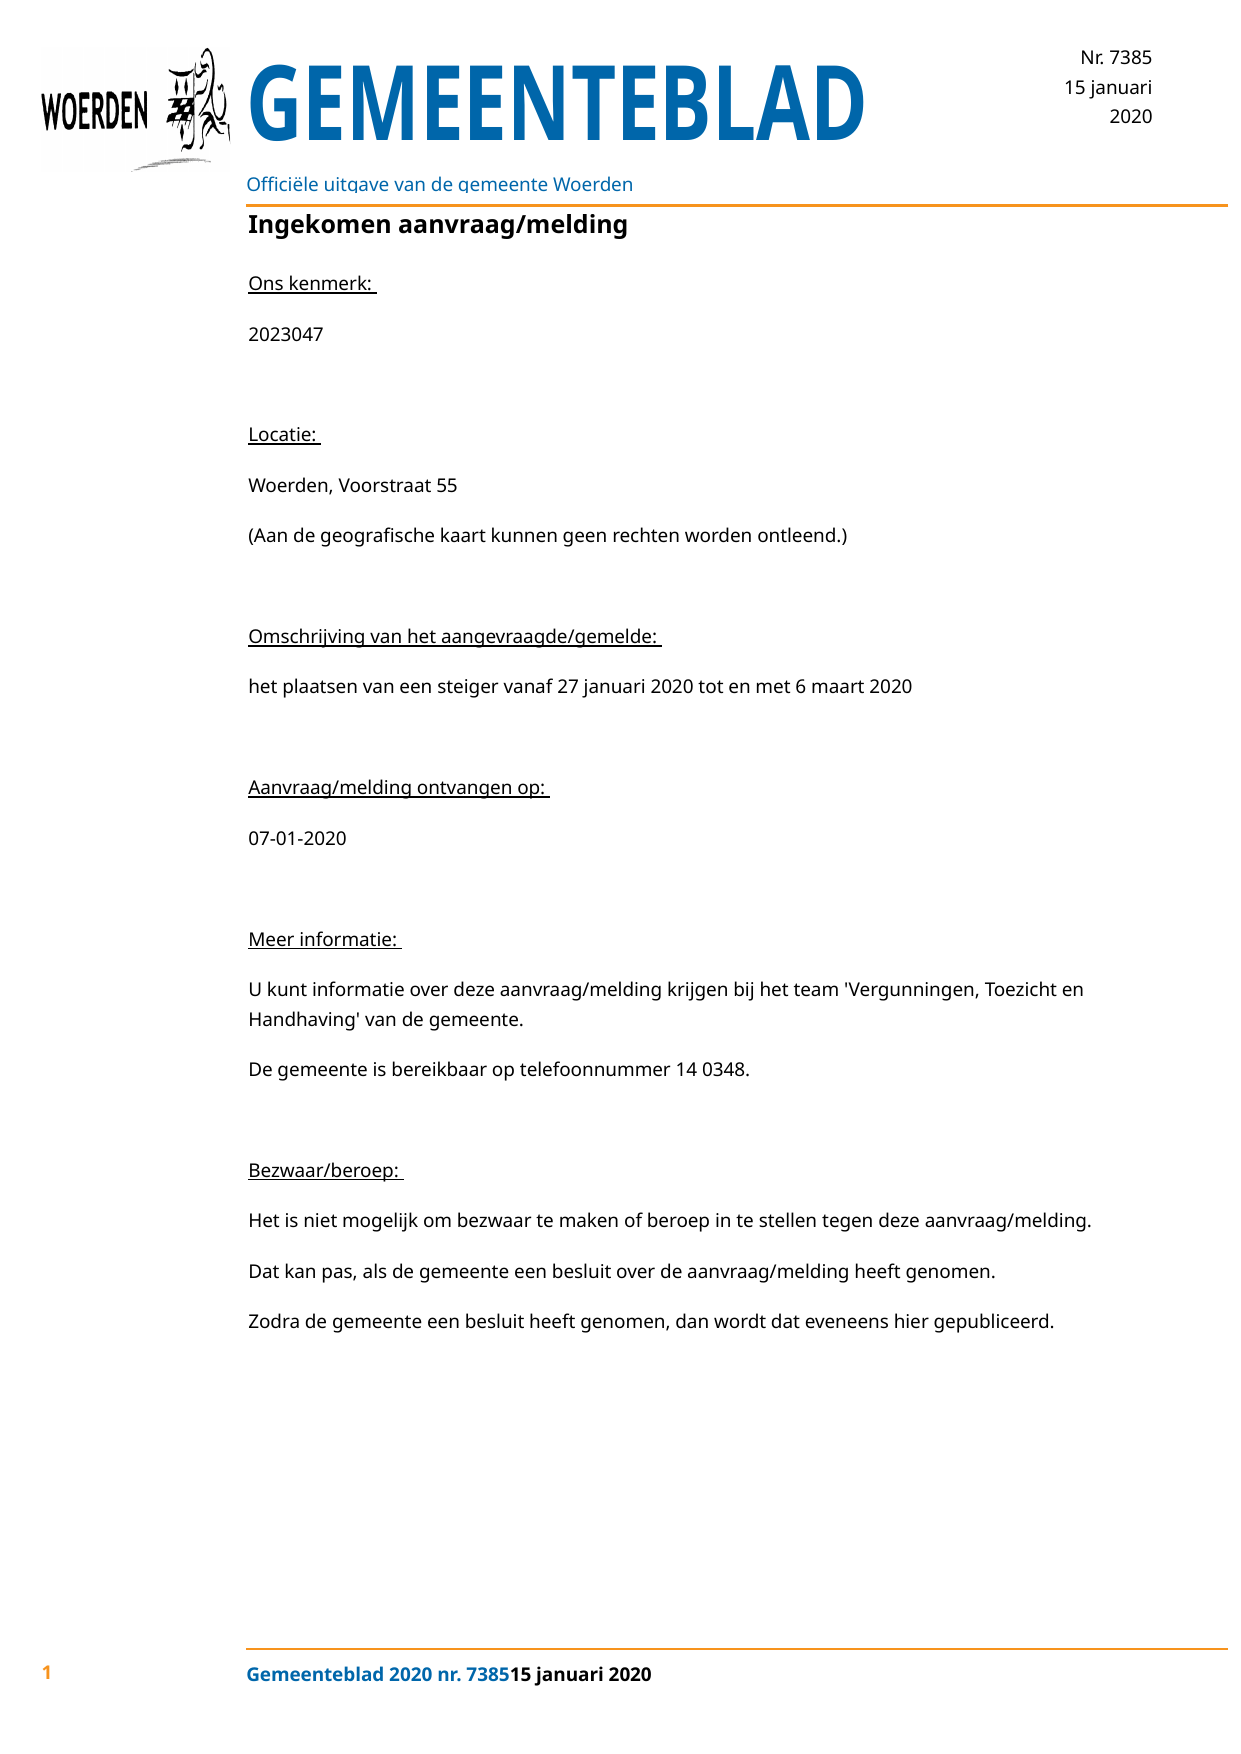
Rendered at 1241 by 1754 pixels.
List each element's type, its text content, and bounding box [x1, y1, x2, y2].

text 07-01-2020 [248, 825, 1152, 851]
text Dat kan pas, als de gemeente een besluit over de aanvraag/melding heeft genomen. [248, 1258, 1152, 1283]
text De gemeente is bereikbaar op telefoonnummer 14 0348. [248, 1056, 1152, 1082]
picture [41, 47, 231, 172]
text Woerden, Voorstraat 55 [248, 472, 1152, 498]
text Omschrijving van het aangevraagde/gemelde: [248, 623, 1152, 649]
text het plaatsen van een steiger vanaf 27 januari 2020 tot en met 6 maart 2020 [248, 674, 1152, 699]
text Het is niet mogelijk om bezwaar te maken of beroep in te stellen tegen deze aanvraag/melding. [248, 1207, 1152, 1233]
text Ons kenmerk: [248, 270, 1152, 296]
text 2023047 [248, 321, 1152, 346]
text Bezwaar/beroep: [248, 1157, 1152, 1183]
text Locatie: [248, 422, 1152, 447]
text U kunt informatie over deze aanvraag/melding krijgen bij het team 'Vergunningen, Toezicht en Handhaving' van de gemeente. [248, 976, 1152, 1031]
text Aanvraag/melding ontvangen op: [248, 774, 1152, 800]
text Ingekomen aanvraag/melding [248, 207, 1152, 241]
text Meer informatie: [248, 926, 1152, 951]
text Zodra de gemeente een besluit heeft genomen, dan wordt dat eveneens hier gepubliceerd. [248, 1308, 1152, 1334]
text (Aan de geografische kaart kunnen geen rechten worden ontleend.) [248, 522, 1152, 548]
